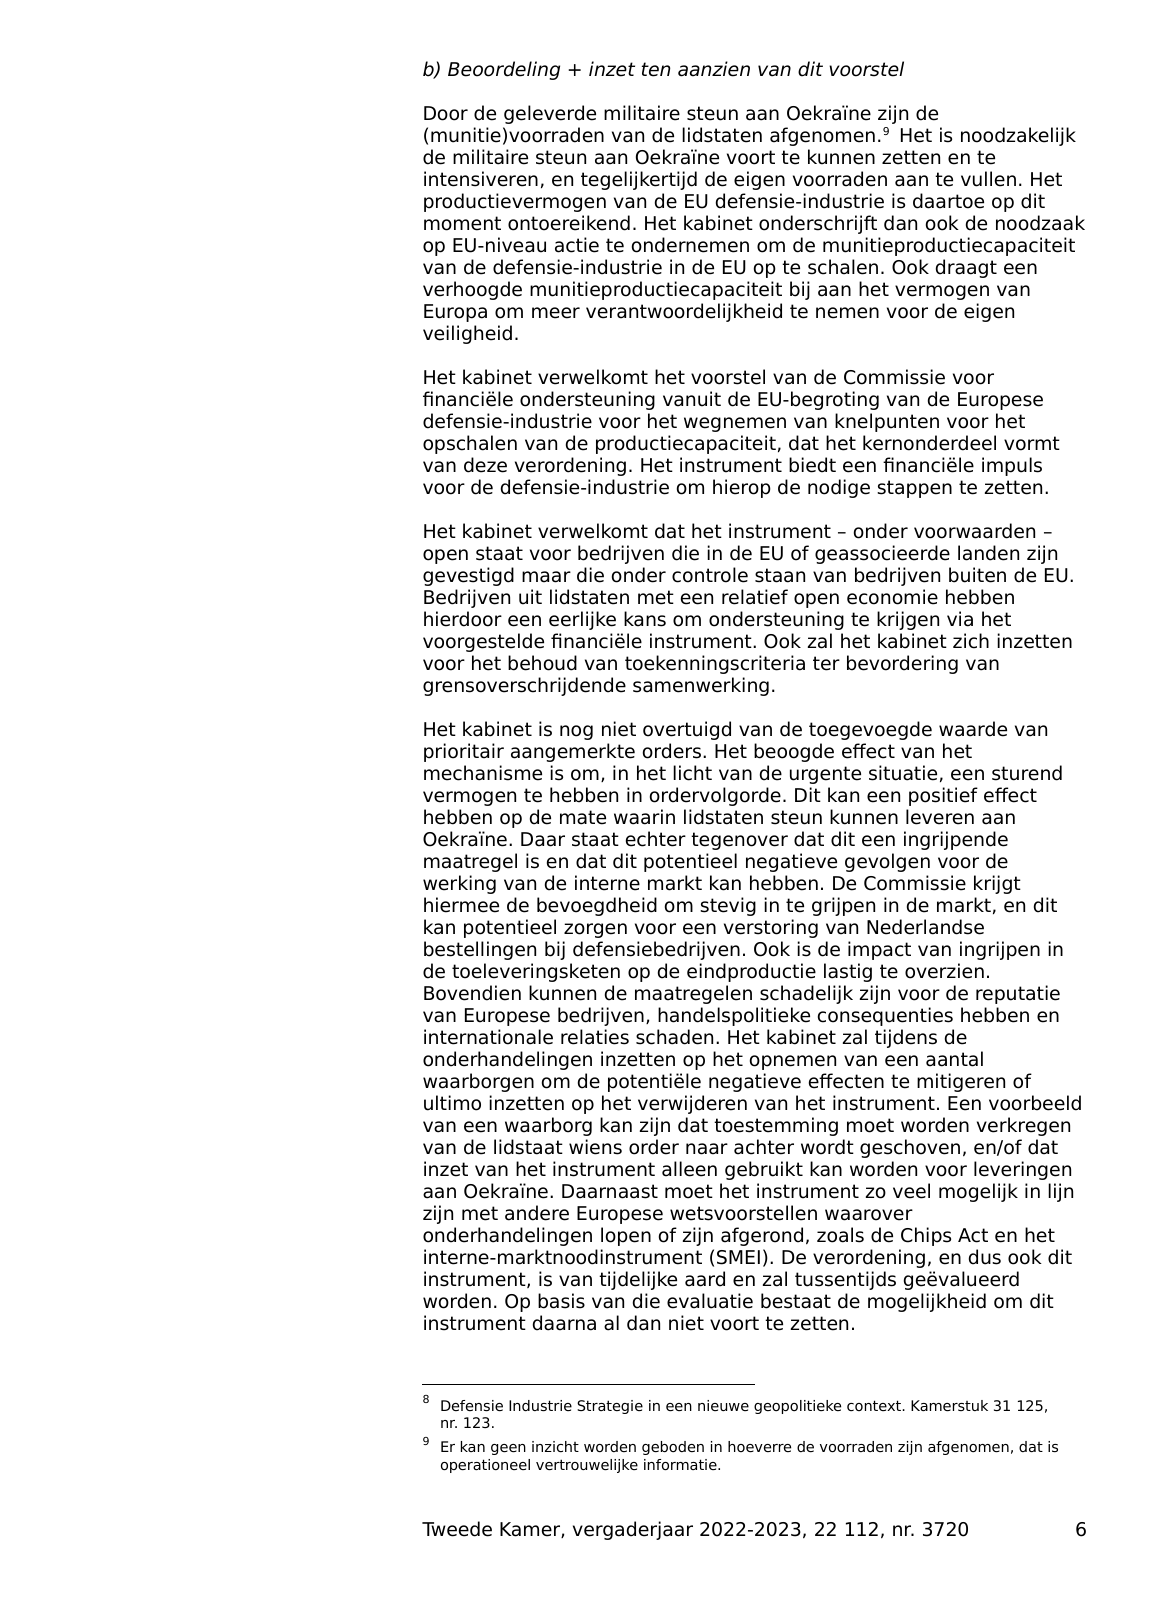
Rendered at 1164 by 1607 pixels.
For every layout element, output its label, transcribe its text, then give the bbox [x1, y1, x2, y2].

text Er kan geen inzicht worden geboden in hoeverre de voorraden zijn afgenomen, dat is operationeel vertrouwelijke informatie. [422, 1435, 1087, 1474]
text Het kabinet is nog niet overtuigd van de toegevoegde waarde van prioritair aangemerkte orders. Het beoogde effect van het mechanisme is om, in het licht van de urgente situatie, een sturend vermogen te hebben in ordervolgorde. Dit kan een positief effect hebben op de mate waarin lidstaten steun kunnen leveren aan Oekraïne. Daar staat echter tegenover dat dit een ingrijpende maatregel is en dat dit potentieel negatieve gevolgen voor de werking van de interne markt kan hebben. De Commissie krijgt hiermee de bevoegdheid om stevig in te grijpen in de markt, en dit kan potentieel zorgen voor een verstoring van Nederlandse bestellingen bij defensiebedrijven. Ook is de impact van ingrijpen in de toeleveringsketen op de eindproductie lastig te overzien. Bovendien kunnen de maatregelen schadelijk zijn voor de reputatie van Europese bedrijven, handelspolitieke consequenties hebben en internationale relaties schaden. Het kabinet zal tijdens de onderhandelingen inzetten op het opnemen van een aantal waarborgen om de potentiële negatieve effecten te mitigeren of ultimo inzetten op het verwijderen van het instrument. Een voorbeeld van een waarborg kan zijn dat toestemming moet worden verkregen van de lidstaat wiens order naar achter wordt geschoven, en/of dat inzet van het instrument alleen gebruikt kan worden voor leveringen aan Oekraïne. Daarnaast moet het instrument zo veel mogelijk in lijn zijn met andere Europese wetsvoorstellen waarover onderhandelingen lopen of zijn afgerond, zoals de Chips Act en het interne-marktnoodinstrument (SMEI). De verordening, en dus ook dit instrument, is van tijdelijke aard en zal tussentijds geëvalueerd worden. Op basis van die evaluatie bestaat de mogelijkheid om dit instrument daarna al dan niet voort te zetten. [422, 719, 1087, 1335]
subtitle b) Beoordeling + inzet ten aanzien van dit voorstel [422, 59, 1087, 81]
text Door de geleverde militaire steun aan Oekraïne zijn de (munitie)voorraden van de lidstaten afgenomen. Het is noodzakelijk de militaire steun aan Oekraïne voort te kunnen zetten en te intensiveren, en tegelijkertijd de eigen voorraden aan te vullen. Het productievermogen van de EU defensie-industrie is daartoe op dit moment ontoereikend. Het kabinet onderschrijft dan ook de noodzaak op EU-niveau actie te ondernemen om de munitieproductiecapaciteit van de defensie-industrie in de EU op te schalen. Ook draagt een verhoogde munitieproductiecapaciteit bij aan het vermogen van Europa om meer verantwoordelijkheid te nemen voor de eigen veiligheid. [422, 103, 1087, 345]
text Defensie Industrie Strategie in een nieuwe geopolitieke context. Kamerstuk 31 125, nr. 123. [422, 1393, 1087, 1432]
text Het kabinet verwelkomt dat het instrument – onder voorwaarden – open staat voor bedrijven die in de EU of geassocieerde landen zijn gevestigd maar die onder controle staan van bedrijven buiten de EU. Bedrijven uit lidstaten met een relatief open economie hebben hierdoor een eerlijke kans om ondersteuning te krijgen via het voorgestelde financiële instrument. Ook zal het kabinet zich inzetten voor het behoud van toekenningscriteria ter bevordering van grensoverschrijdende samenwerking. [422, 521, 1087, 697]
text Het kabinet verwelkomt het voorstel van de Commissie voor financiële ondersteuning vanuit de EU-begroting van de Europese defensie-industrie voor het wegnemen van knelpunten voor het opschalen van de productiecapaciteit, dat het kernonderdeel vormt van deze verordening. Het instrument biedt een financiële impuls voor de defensie-industrie om hierop de nodige stappen te zetten. [422, 367, 1087, 499]
